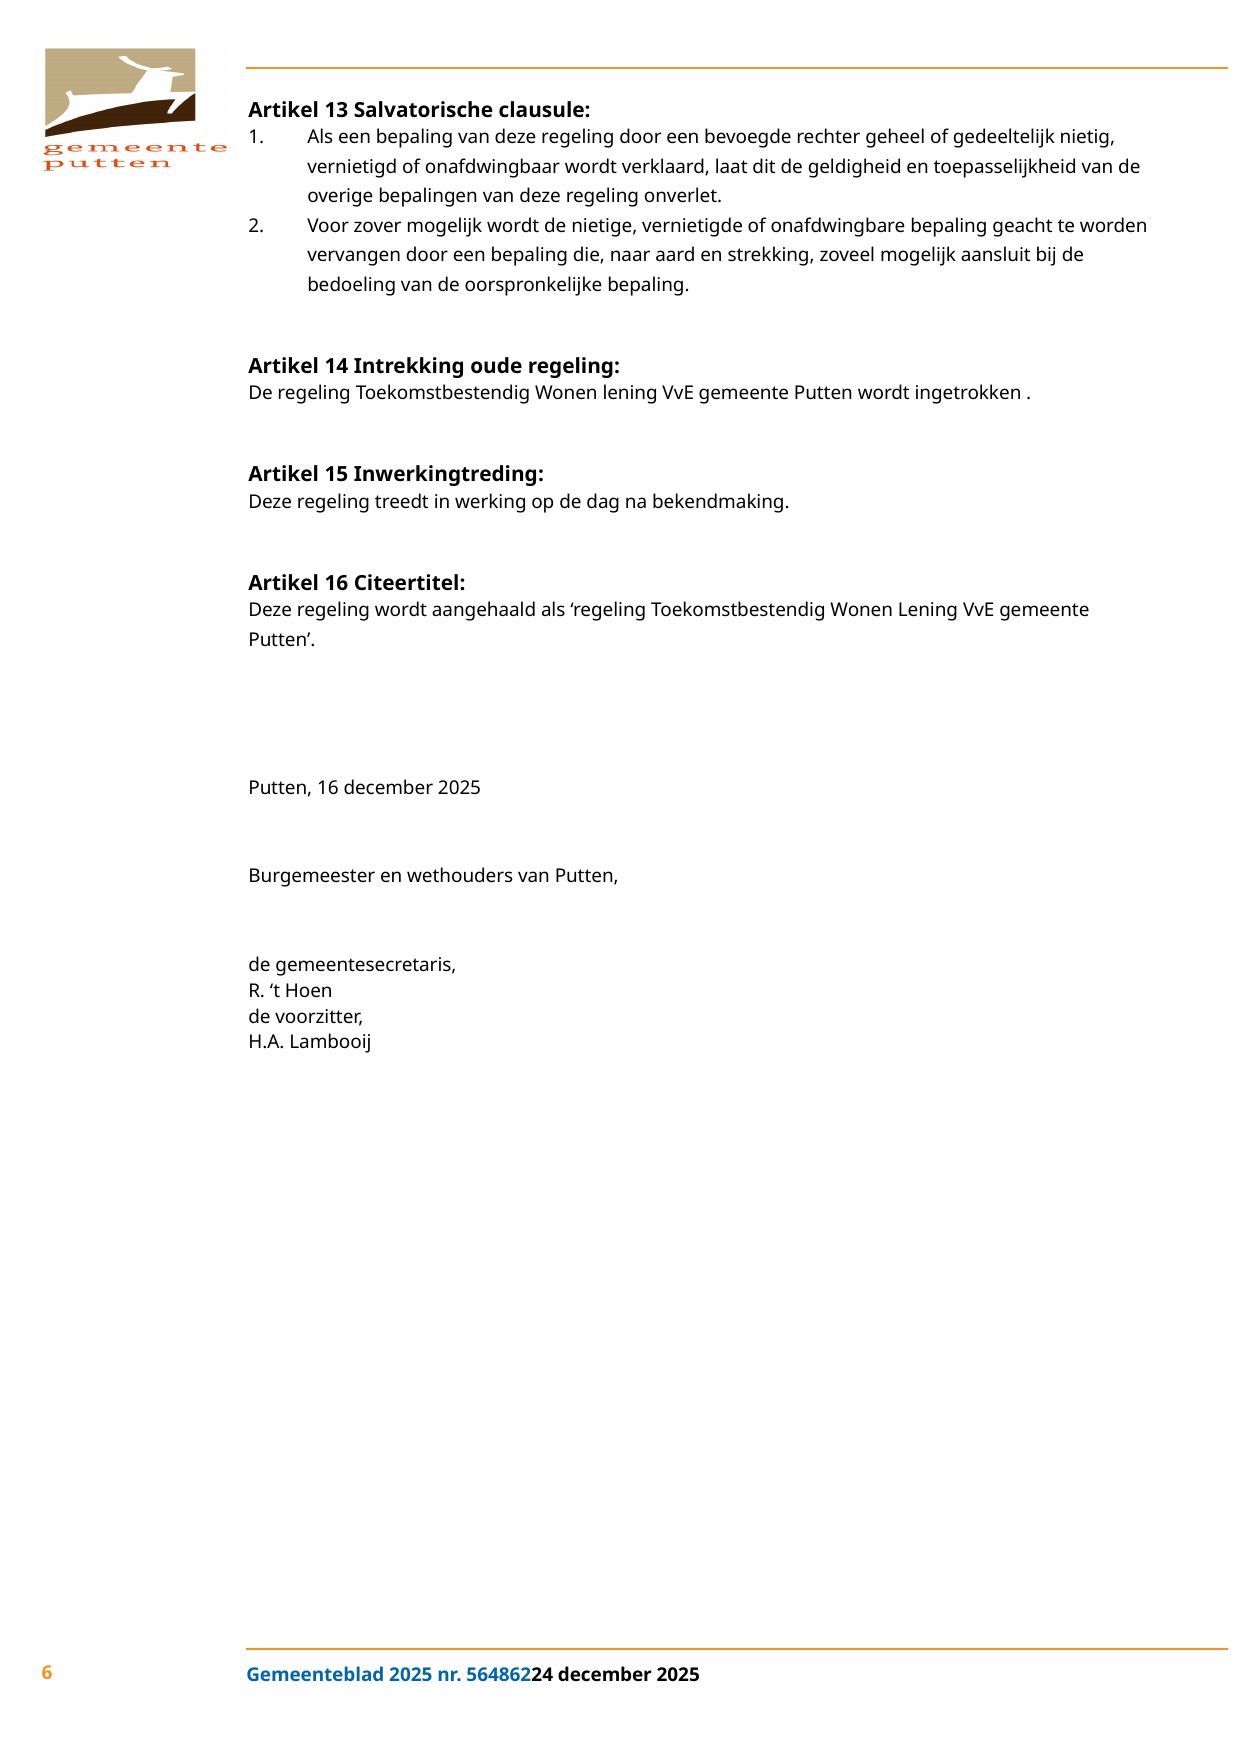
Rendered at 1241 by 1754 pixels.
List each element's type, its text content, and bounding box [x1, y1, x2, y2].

text De regeling Toekomstbestendig Wonen lening VvE gemeente Putten wordt ingetrokken . [248, 379, 1152, 405]
text Artikel 14 Intrekking oude regeling: [248, 351, 1152, 379]
text de gemeentesecretaris, [248, 951, 1152, 977]
text H.A. Lambooij [248, 1029, 1152, 1054]
text Deze regeling treedt in werking op de dag na bekendmaking. [248, 488, 1152, 514]
text Artikel 16 Citeertitel: [248, 568, 1152, 596]
text R. ‘t Hoen [248, 977, 1152, 1003]
text Artikel 15 Inwerkingtreding: [248, 459, 1152, 488]
text Deze regeling wordt aangehaald als ‘regeling Toekomstbestendig Wonen Lening VvE gemeente Putten’. [248, 596, 1152, 652]
text Artikel 13 Salvatorische clausule: [248, 95, 1152, 123]
list Als een bepaling van deze regeling door een bevoegde rechter geheel of gedeeltelijk nietig, vernietigd of onafdwingbaar wordt verklaard, laat dit de geldigheid en toepasselijkheid van de overige bepalingen van deze regeling onverlet. [248, 123, 1152, 208]
picture [41, 47, 231, 172]
list Voor zover mogelijk wordt de nietige, vernietigde of onafdwingbare bepaling geacht te worden vervangen door een bepaling die, naar aard en strekking, zoveel mogelijk aansluit bij de bedoeling van de oorspronkelijke bepaling. [248, 212, 1152, 297]
text Putten, 16 december 2025 [248, 774, 1152, 800]
text Burgemeester en wethouders van Putten, [248, 863, 1152, 888]
text de voorzitter, [248, 1003, 1152, 1029]
